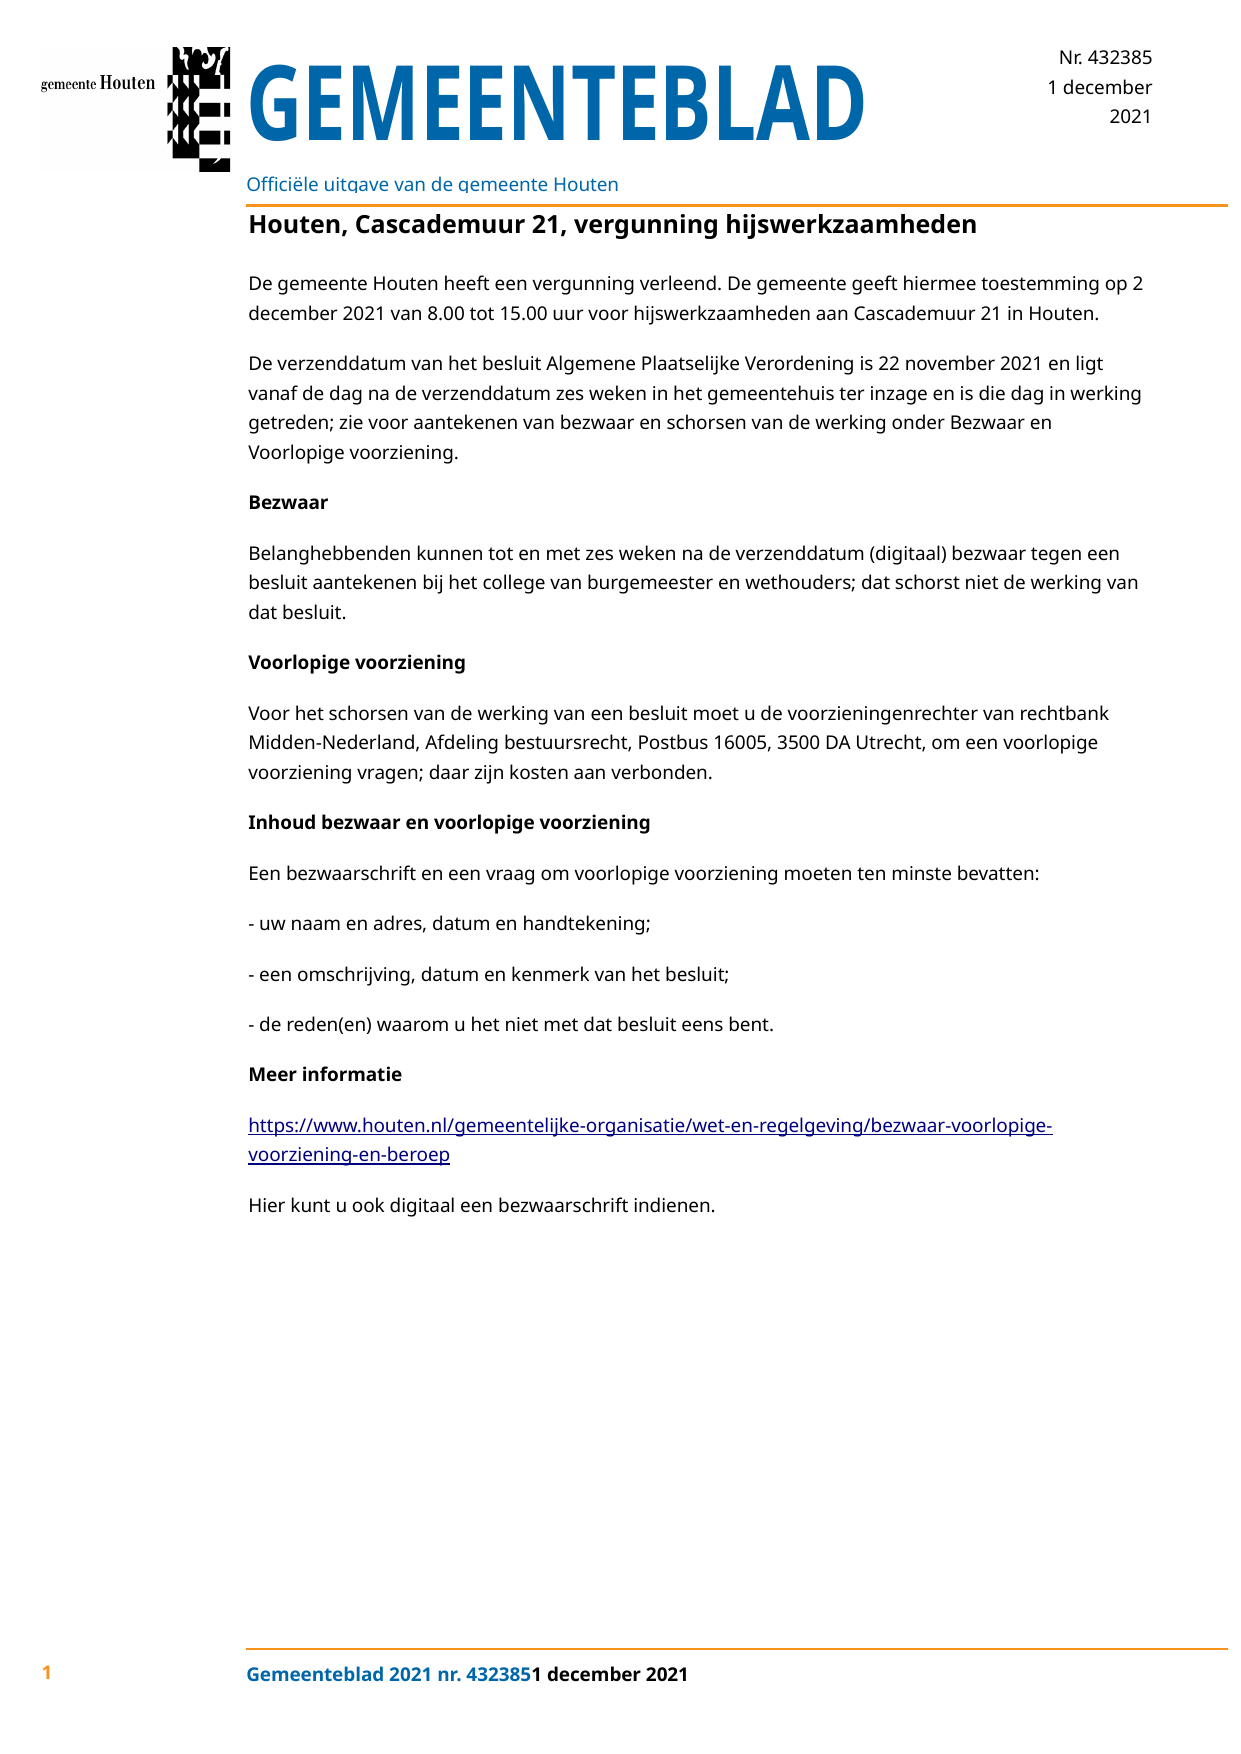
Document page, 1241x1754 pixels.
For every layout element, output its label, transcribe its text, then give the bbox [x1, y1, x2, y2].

text Belanghebbenden kunnen tot en met zes weken na de verzenddatum (digitaal) bezwaar tegen een besluit aantekenen bij het college van burgemeester en wethouders; dat schorst niet de werking van dat besluit. [248, 540, 1152, 625]
text - uw naam en adres, datum en handtekening; [248, 910, 1152, 936]
text De gemeente Houten heeft een vergunning verleend. De gemeente geeft hiermee toestemming op 2 december 2021 van 8.00 tot 15.00 uur voor hijswerkzaamheden aan Cascademuur 21 in Houten. [248, 270, 1152, 326]
text Voor het schorsen van de werking van een besluit moet u de voorzieningenrechter van rechtbank Midden-Nederland, Afdeling bestuursrecht, Postbus 16005, 3500 DA Utrecht, om een voorlopige voorziening vragen; daar zijn kosten aan verbonden. [248, 700, 1152, 785]
text https://www.houten.nl/gemeentelijke-organisatie/wet-en-regelgeving/bezwaar-voorlopige-voorziening-en-beroep [248, 1112, 1152, 1167]
text Inhoud bezwaar en voorlopige voorziening [248, 809, 1152, 835]
text De verzenddatum van het besluit Algemene Plaatselijke Verordening is 22 november 2021 en ligt vanaf de dag na de verzenddatum zes weken in het gemeentehuis ter inzage en is die dag in werking getreden; zie voor aantekenen van bezwaar en schorsen van de werking onder Bezwaar en Voorlopige voorziening. [248, 350, 1152, 465]
text Bezwaar [248, 489, 1152, 515]
text Een bezwaarschrift en een vraag om voorlopige voorziening moeten ten minste bevatten: [248, 860, 1152, 886]
text Houten, Cascademuur 21, vergunning hijswerkzaamheden [248, 207, 1152, 241]
text - een omschrijving, datum en kenmerk van het besluit; [248, 961, 1152, 986]
text Voorlopige voorziening [248, 649, 1152, 675]
text Meer informatie [248, 1062, 1152, 1087]
picture [41, 47, 231, 172]
text Hier kunt u ook digitaal een bezwaarschrift indienen. [248, 1192, 1152, 1218]
text - de reden(en) waarom u het niet met dat besluit eens bent. [248, 1011, 1152, 1037]
